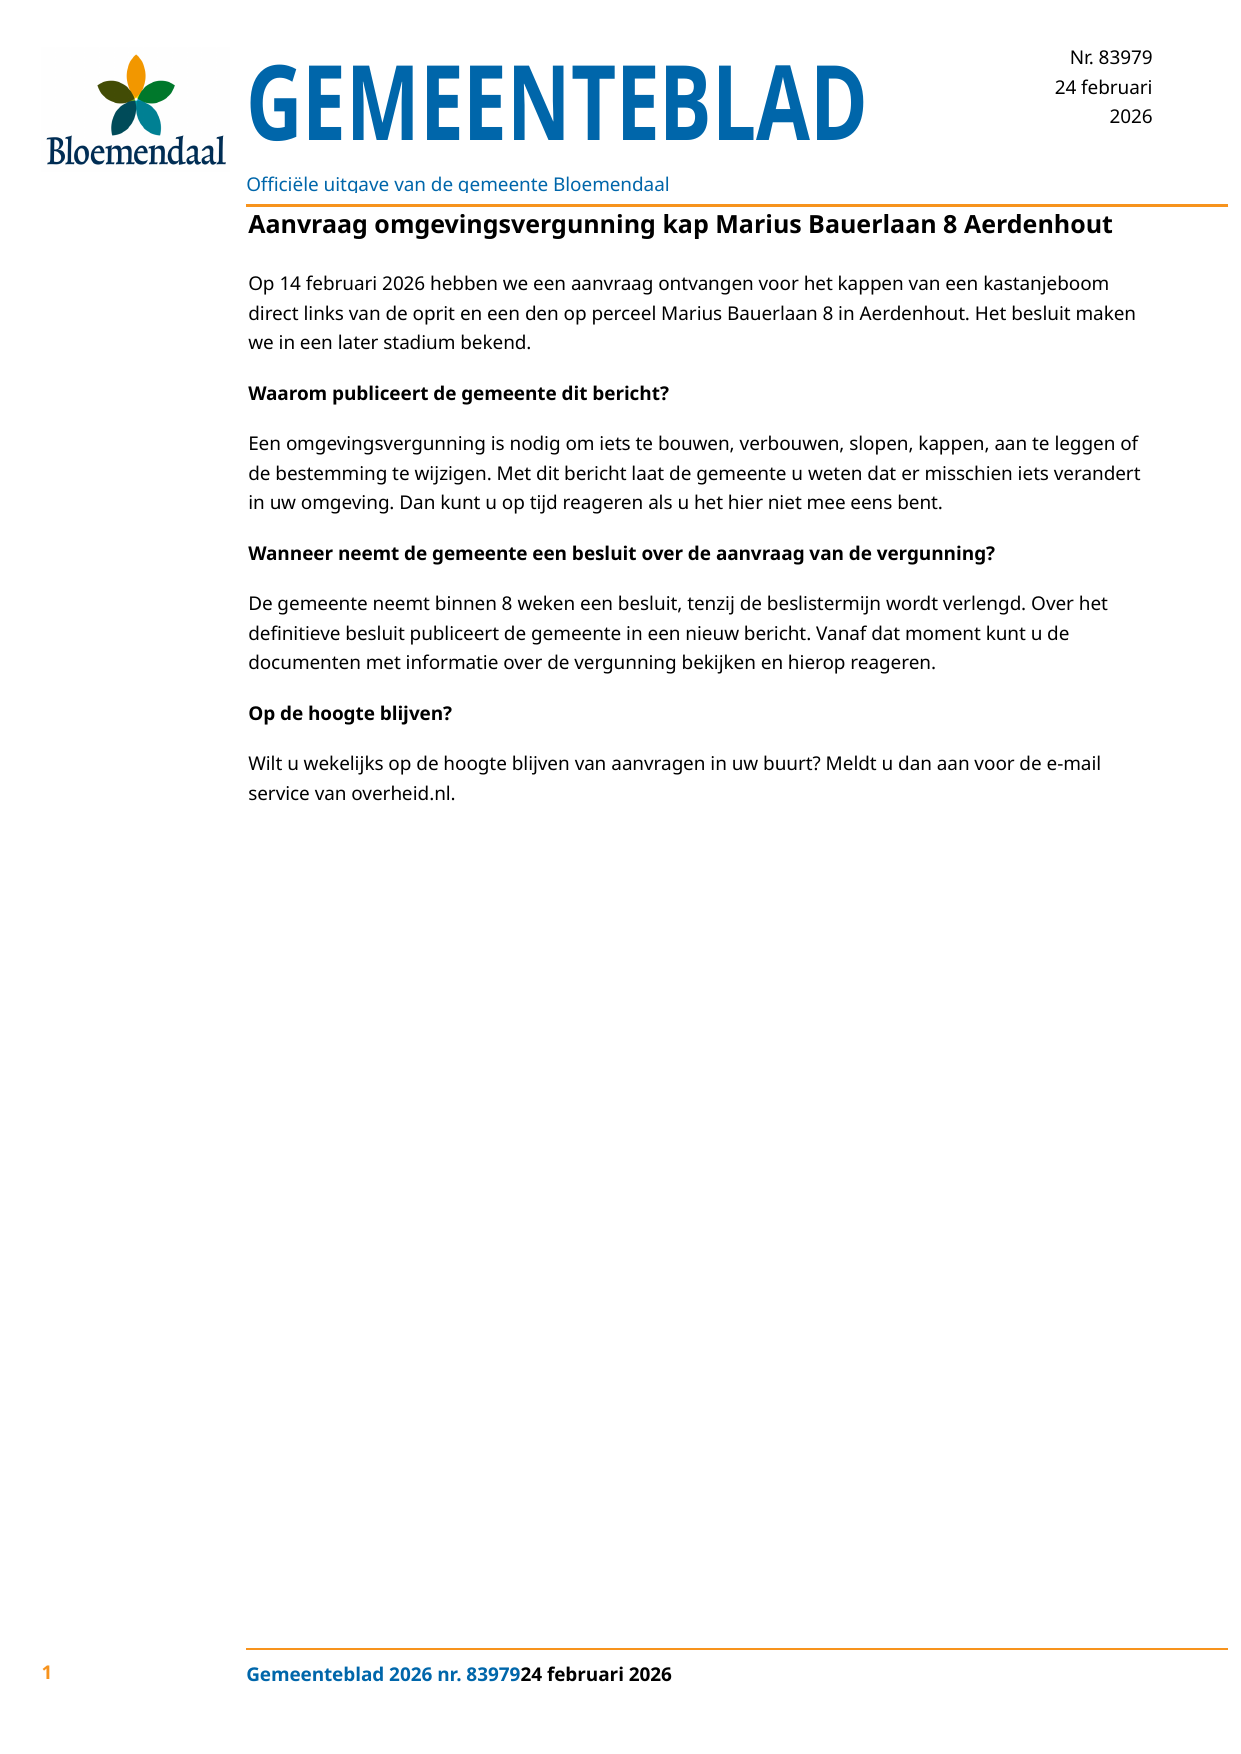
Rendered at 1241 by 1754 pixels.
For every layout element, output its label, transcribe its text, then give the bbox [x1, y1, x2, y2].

text Wilt u wekelijks op de hoogte blijven van aanvragen in uw buurt? Meldt u dan aan voor de e-mail service van overheid.nl. [248, 750, 1152, 806]
text Op de hoogte blijven? [248, 700, 1152, 726]
text Op 14 februari 2026 hebben we een aanvraag ontvangen voor het kappen van een kastanjeboom direct links van de oprit en een den op perceel Marius Bauerlaan 8 in Aerdenhout. Het besluit maken we in een later stadium bekend. [248, 270, 1152, 355]
text Een omgevingsvergunning is nodig om iets te bouwen, verbouwen, slopen, kappen, aan te leggen of de bestemming te wijzigen. Met dit bericht laat de gemeente u weten dat er misschien iets verandert in uw omgeving. Dan kunt u op tijd reageren als u het hier niet mee eens bent. [248, 430, 1152, 515]
text Wanneer neemt de gemeente een besluit over de aanvraag van de vergunning? [248, 540, 1152, 566]
text Aanvraag omgevingsvergunning kap Marius Bauerlaan 8 Aerdenhout [248, 207, 1152, 241]
text De gemeente neemt binnen 8 weken een besluit, tenzij de beslistermijn wordt verlengd. Over het definitieve besluit publiceert de gemeente in een nieuw bericht. Vanaf dat moment kunt u de documenten met informatie over de vergunning bekijken en hierop reageren. [248, 590, 1152, 675]
picture [41, 47, 231, 172]
text Waarom publiceert de gemeente dit bericht? [248, 380, 1152, 406]
